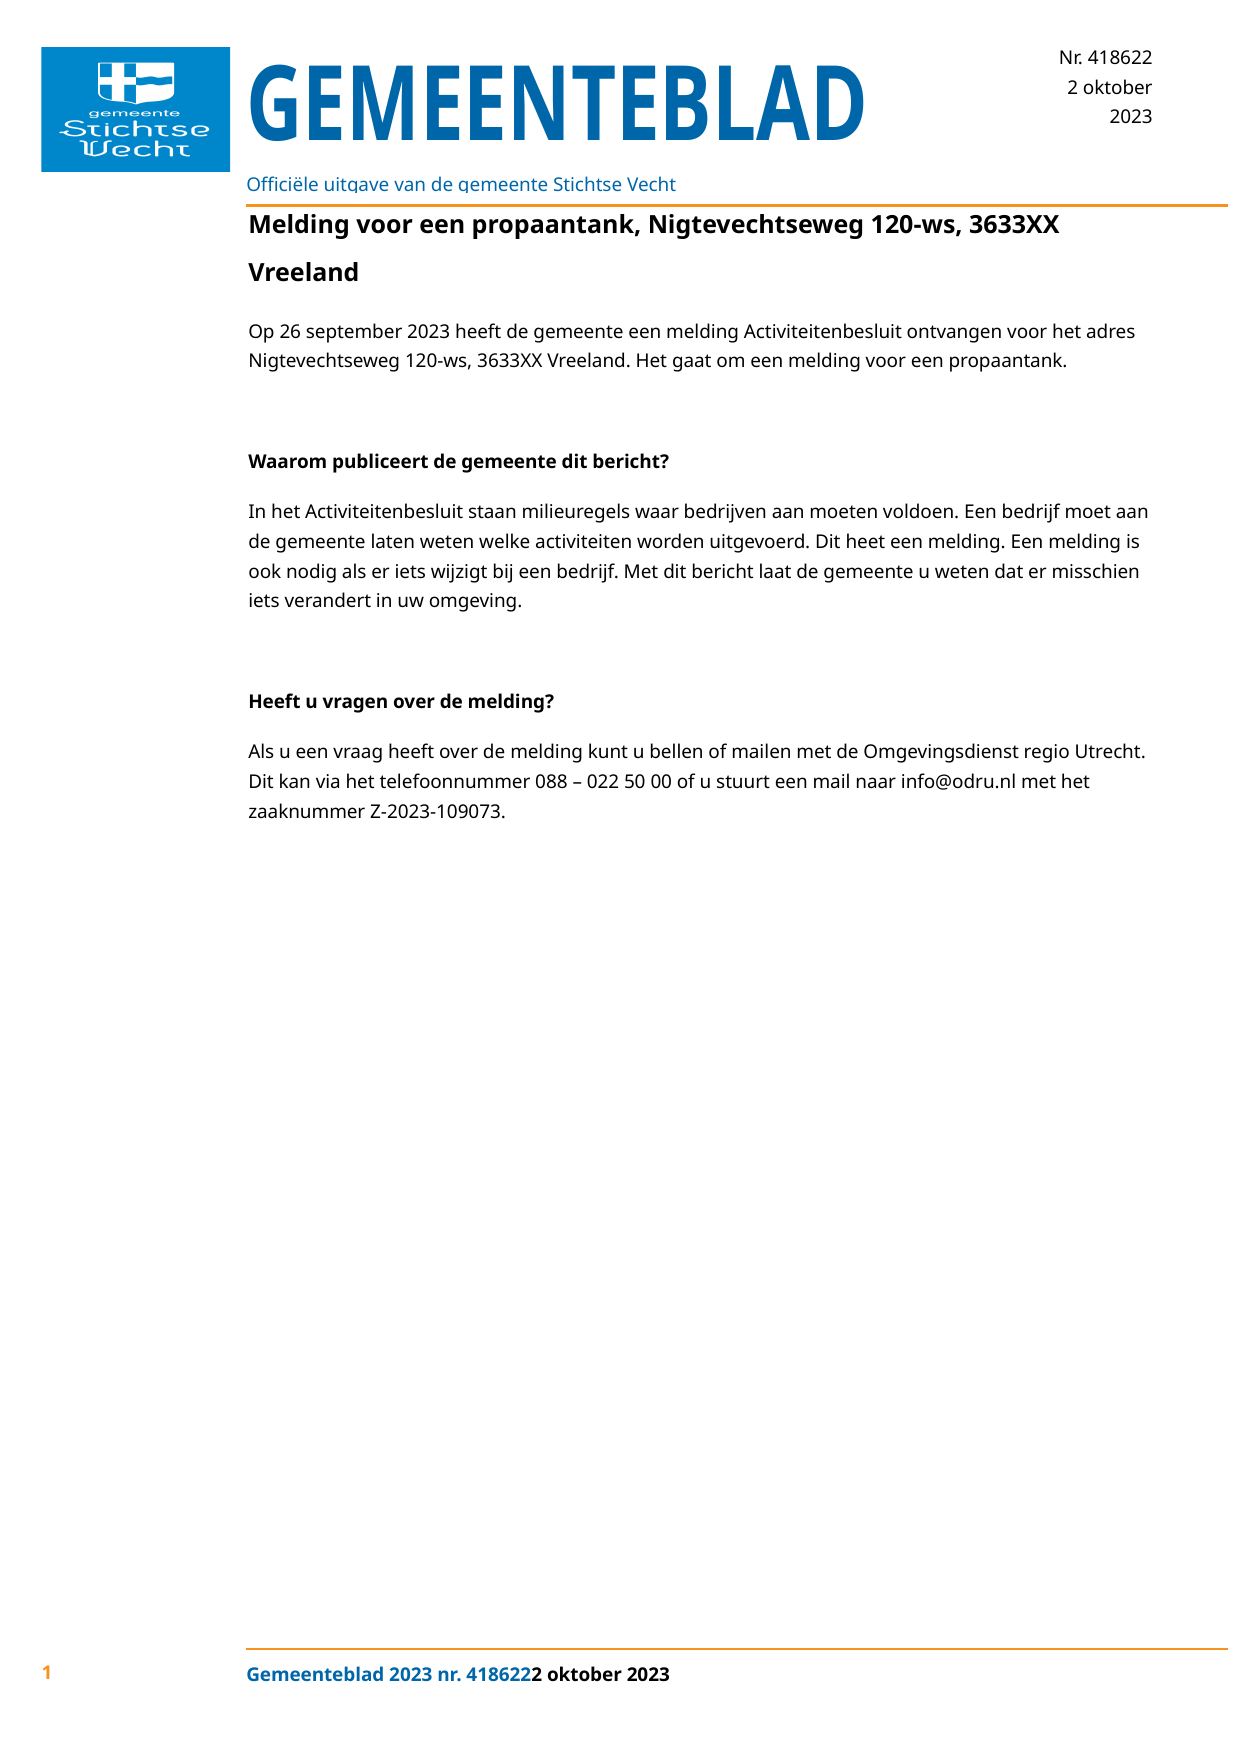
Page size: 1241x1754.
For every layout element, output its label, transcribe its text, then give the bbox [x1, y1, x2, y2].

text Melding voor een propaantank, Nigtevechtseweg 120-ws, 3633XX Vreeland [248, 207, 1152, 288]
text Op 26 september 2023 heeft de gemeente een melding Activiteitenbesluit ontvangen voor het adres Nigtevechtseweg 120-ws, 3633XX Vreeland. Het gaat om een melding voor een propaantank. [248, 318, 1152, 373]
text Heeft u vragen over de melding? [248, 688, 1152, 714]
text Als u een vraag heeft over de melding kunt u bellen of mailen met de Omgevingsdienst regio Utrecht. Dit kan via het telefoonnummer 088 – 022 50 00 of u stuurt een mail naar info@odru.nl met het zaaknummer Z-2023-109073. [248, 739, 1152, 824]
text In het Activiteitenbesluit staan milieuregels waar bedrijven aan moeten voldoen. Een bedrijf moet aan de gemeente laten weten welke activiteiten worden uitgevoerd. Dit heet een melding. Een melding is ook nodig als er iets wijzigt bij een bedrijf. Met dit bericht laat de gemeente u weten dat er misschien iets verandert in uw omgeving. [248, 499, 1152, 613]
text Waarom publiceert de gemeente dit bericht? [248, 448, 1152, 474]
picture [137, 63, 174, 103]
picture [99, 63, 135, 101]
